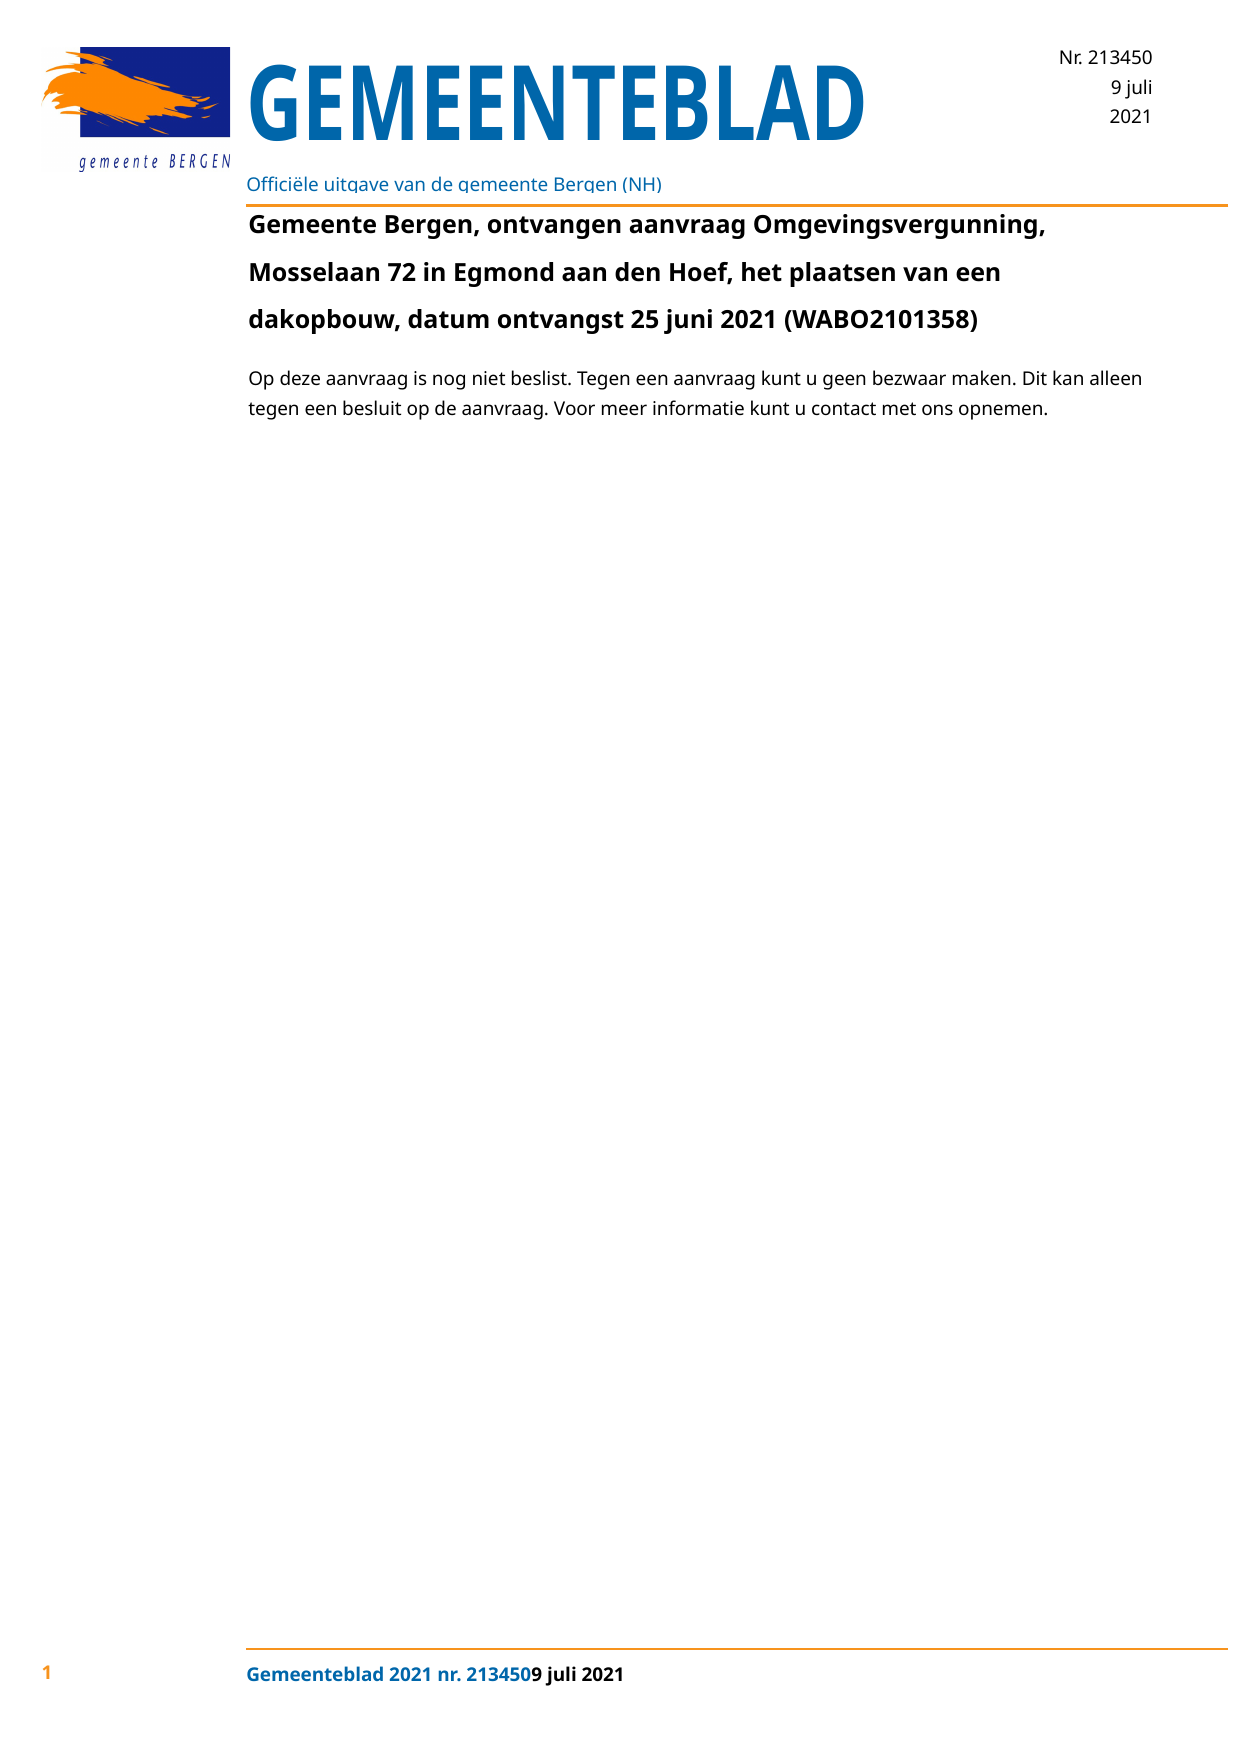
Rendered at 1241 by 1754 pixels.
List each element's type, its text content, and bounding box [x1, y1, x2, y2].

picture [41, 47, 231, 172]
text Op deze aanvraag is nog niet beslist. Tegen een aanvraag kunt u geen bezwaar maken. Dit kan alleen tegen een besluit op de aanvraag. Voor meer informatie kunt u contact met ons opnemen. [248, 366, 1152, 421]
text Gemeente Bergen, ontvangen aanvraag Omgevingsvergunning, Mosselaan 72 in Egmond aan den Hoef, het plaatsen van een dakopbouw, datum ontvangst 25 juni 2021 (WABO2101358) [248, 207, 1152, 336]
